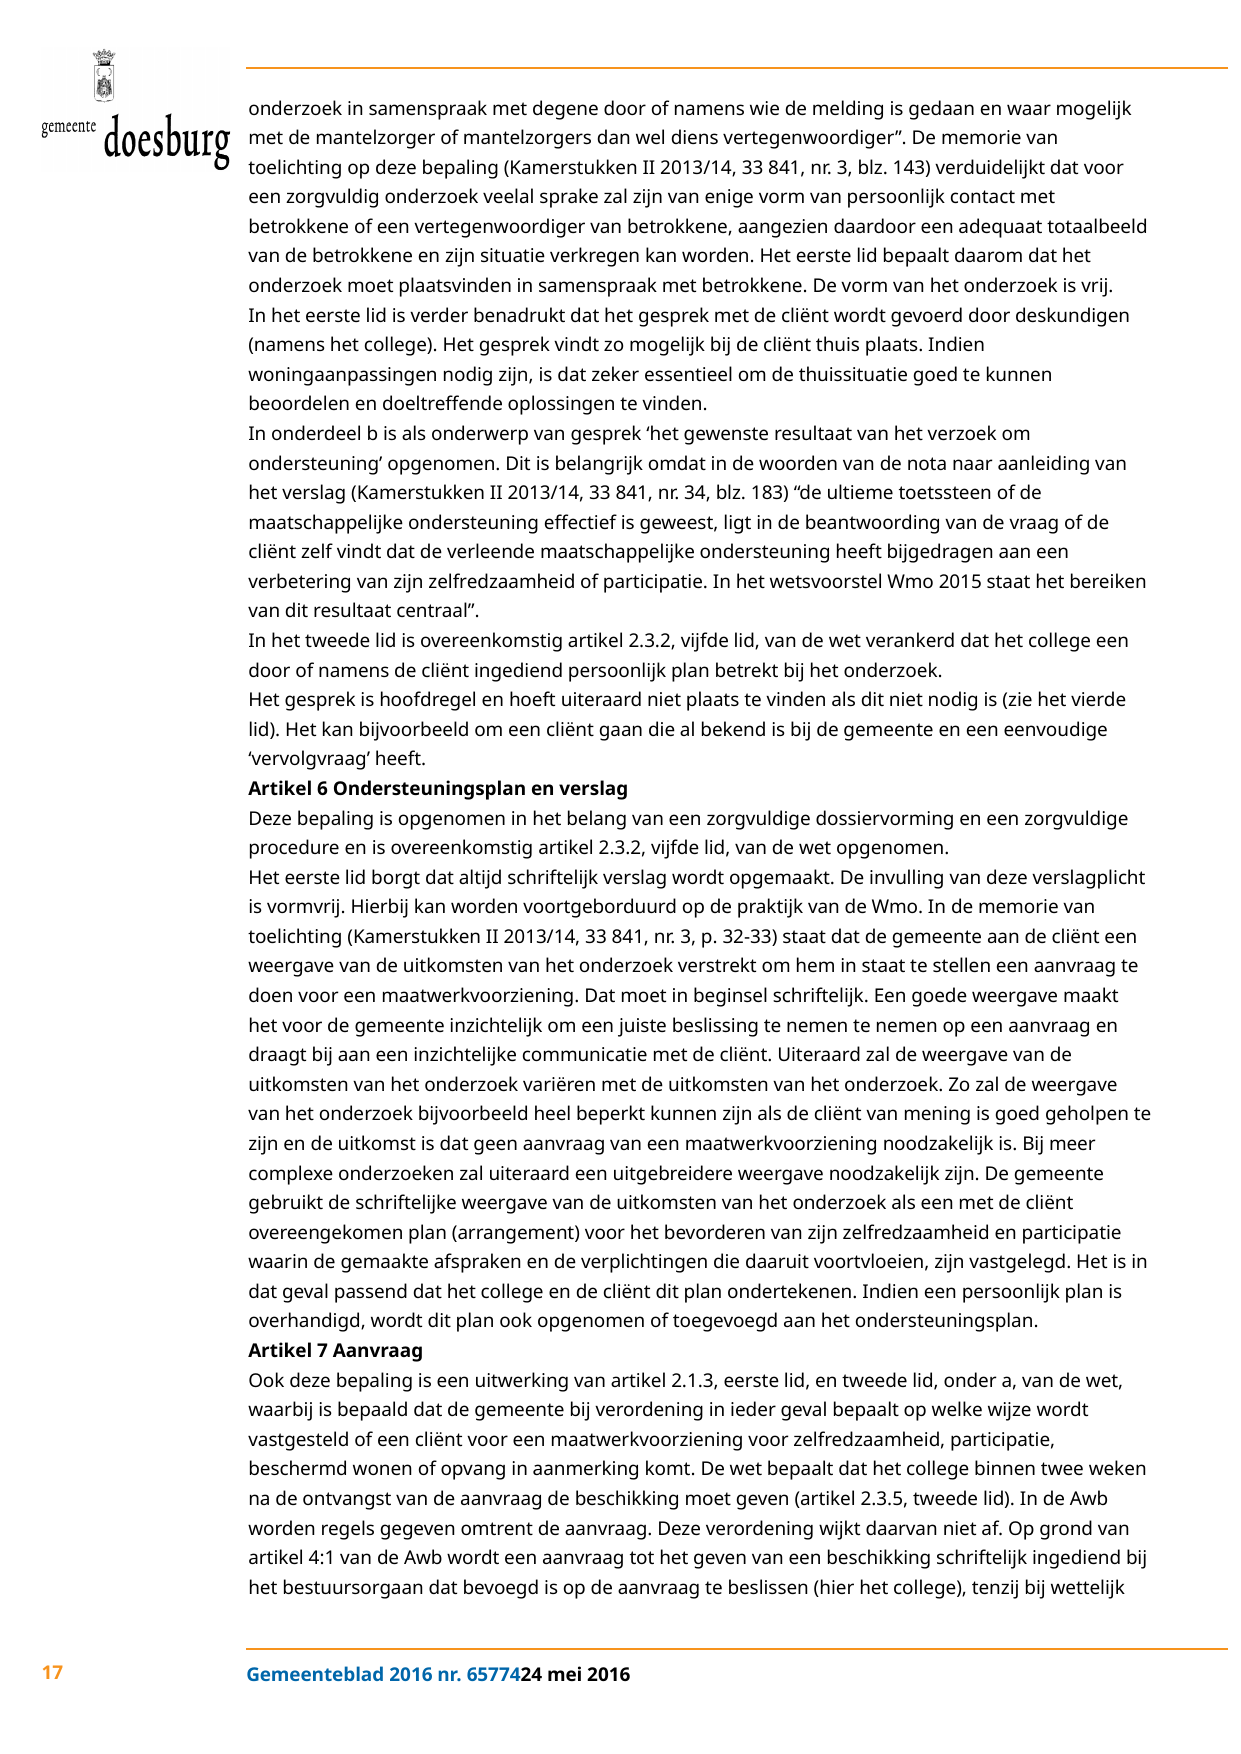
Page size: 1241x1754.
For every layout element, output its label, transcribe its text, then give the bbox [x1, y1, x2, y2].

text Artikel 7 Aanvraag [248, 1337, 1152, 1363]
text Het eerste lid borgt dat altijd schriftelijk verslag wordt opgemaakt. De invulling van deze verslagplicht is vormvrij. Hierbij kan worden voortgeborduurd op de praktijk van de Wmo. In de memorie van toelichting (Kamerstukken II 2013/14, 33 841, nr. 3, p. 32-33) staat dat de gemeente aan de cliënt een weergave van de uitkomsten van het onderzoek verstrekt om hem in staat te stellen een aanvraag te doen voor een maatwerkvoorziening. Dat moet in beginsel schriftelijk. Een goede weergave maakt het voor de gemeente inzichtelijk om een juiste beslissing te nemen te nemen op een aanvraag en draagt bij aan een inzichtelijke communicatie met de cliënt. Uiteraard zal de weergave van de uitkomsten van het onderzoek variëren met de uitkomsten van het onderzoek. Zo zal de weergave van het onderzoek bijvoorbeeld heel beperkt kunnen zijn als de cliënt van mening is goed geholpen te zijn en de uitkomst is dat geen aanvraag van een maatwerkvoorziening noodzakelijk is. Bij meer complexe onderzoeken zal uiteraard een uitgebreidere weergave noodzakelijk zijn. De gemeente gebruikt de schriftelijke weergave van de uitkomsten van het onderzoek als een met de cliënt overeengekomen plan (arrangement) voor het bevorderen van zijn zelfredzaamheid en participatie waarin de gemaakte afspraken en de verplichtingen die daaruit voortvloeien, zijn vastgelegd. Het is in dat geval passend dat het college en de cliënt dit plan ondertekenen. Indien een persoonlijk plan is overhandigd, wordt dit plan ook opgenomen of toegevoegd aan het ondersteuningsplan. [248, 864, 1152, 1333]
text Deze bepaling is opgenomen in het belang van een zorgvuldige dossiervorming en een zorgvuldige procedure en is overeenkomstig artikel 2.3.2, vijfde lid, van de wet opgenomen. [248, 805, 1152, 860]
text Het gesprek is hoofdregel en hoeft uiteraard niet plaats te vinden als dit niet nodig is (zie het vierde lid). Het kan bijvoorbeeld om een cliënt gaan die al bekend is bij de gemeente en een eenvoudige ‘vervolgvraag’ heeft. [248, 686, 1152, 771]
text In onderdeel b is als onderwerp van gesprek ‘het gewenste resultaat van het verzoek om ondersteuning’ opgenomen. Dit is belangrijk omdat in de woorden van de nota naar aanleiding van het verslag (Kamerstukken II 2013/14, 33 841, nr. 34, blz. 183) “de ultieme toetssteen of de maatschappelijke ondersteuning effectief is geweest, ligt in de beantwoording van de vraag of de cliënt zelf vindt dat de verleende maatschappelijke ondersteuning heeft bijgedragen aan een verbetering van zijn zelfredzaamheid of participatie. In het wetsvoorstel Wmo 2015 staat het bereiken van dit resultaat centraal”. [248, 420, 1152, 623]
text onderzoek in samenspraak met degene door of namens wie de melding is gedaan en waar mogelijk met de mantelzorger of mantelzorgers dan wel diens vertegenwoordiger”. De memorie van toelichting op deze bepaling (Kamerstukken II 2013/14, 33 841, nr. 3, blz. 143) verduidelijkt dat voor een zorgvuldig onderzoek veelal sprake zal zijn van enige vorm van persoonlijk contact met betrokkene of een vertegenwoordiger van betrokkene, aangezien daardoor een adequaat totaalbeeld van de betrokkene en zijn situatie verkregen kan worden. Het eerste lid bepaalt daarom dat het onderzoek moet plaatsvinden in samenspraak met betrokkene. De vorm van het onderzoek is vrij. [248, 95, 1152, 298]
text Artikel 6 Ondersteuningsplan en verslag [248, 775, 1152, 801]
picture [41, 47, 231, 172]
text In het tweede lid is overeenkomstig artikel 2.3.2, vijfde lid, van de wet verankerd dat het college een door of namens de cliënt ingediend persoonlijk plan betrekt bij het onderzoek. [248, 627, 1152, 683]
text Ook deze bepaling is een uitwerking van artikel 2.1.3, eerste lid, en tweede lid, onder a, van de wet, waarbij is bepaald dat de gemeente bij verordening in ieder geval bepaalt op welke wijze wordt vastgesteld of een cliënt voor een maatwerkvoorziening voor zelfredzaamheid, participatie, beschermd wonen of opvang in aanmerking komt. De wet bepaalt dat het college binnen twee weken na de ontvangst van de aanvraag de beschikking moet geven (artikel 2.3.5, tweede lid). In de Awb worden regels gegeven omtrent de aanvraag. Deze verordening wijkt daarvan niet af. Op grond van artikel 4:1 van de Awb wordt een aanvraag tot het geven van een beschikking schriftelijk ingediend bij het bestuursorgaan dat bevoegd is op de aanvraag te beslissen (hier het college), tenzij bij wettelijk [248, 1367, 1152, 1600]
text In het eerste lid is verder benadrukt dat het gesprek met de cliënt wordt gevoerd door deskundigen (namens het college). Het gesprek vindt zo mogelijk bij de cliënt thuis plaats. Indien woningaanpassingen nodig zijn, is dat zeker essentieel om de thuissituatie goed te kunnen beoordelen en doeltreffende oplossingen te vinden. [248, 302, 1152, 416]
